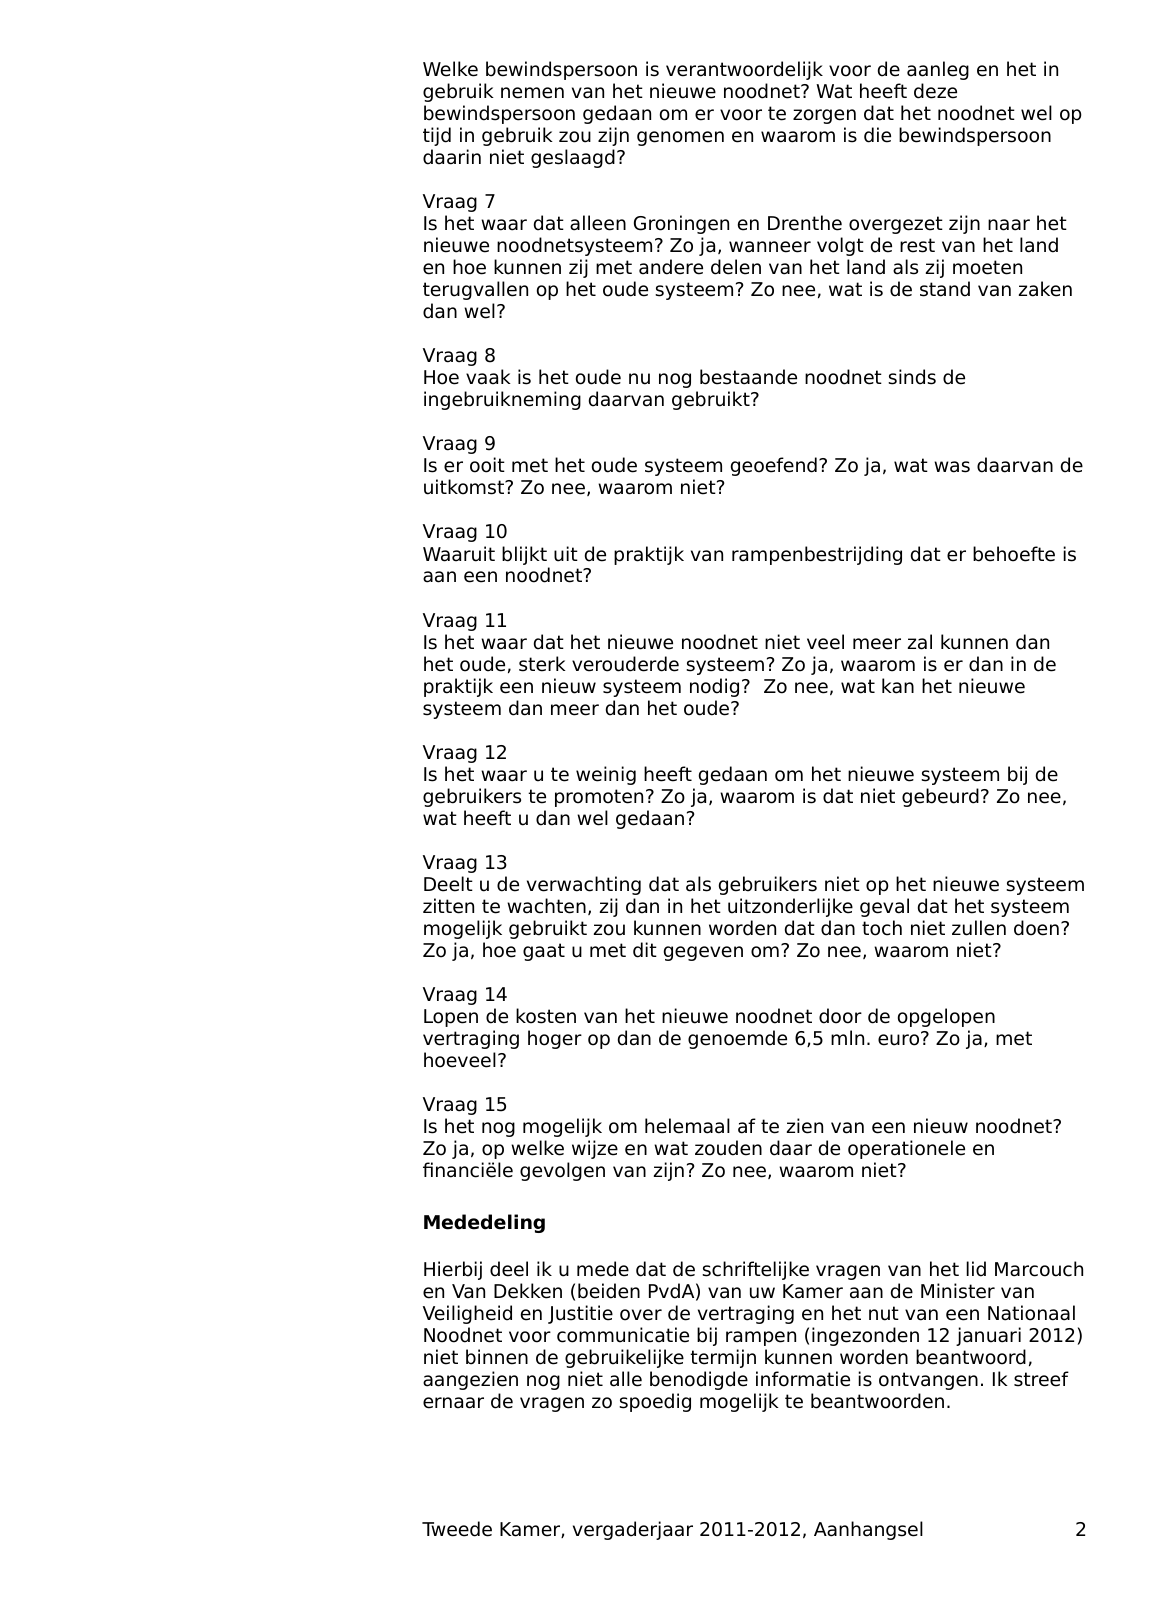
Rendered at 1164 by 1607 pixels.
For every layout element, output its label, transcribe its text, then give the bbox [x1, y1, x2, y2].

text Hoe vaak is het oude nu nog bestaande noodnet sinds de ingebruikneming daarvan gebruikt? [422, 367, 1087, 411]
text Vraag 7 [422, 191, 1087, 213]
text Lopen de kosten van het nieuwe noodnet door de opgelopen vertraging hoger op dan de genoemde 6,5 mln. euro? Zo ja, met hoeveel? [422, 1006, 1087, 1072]
text Waaruit blijkt uit de praktijk van rampenbestrijding dat er behoefte is aan een noodnet? [422, 543, 1087, 587]
subtitle Mededeling [422, 1212, 1087, 1234]
text Vraag 13 [422, 852, 1087, 874]
text Welke bewindspersoon is verantwoordelijk voor de aanleg en het in gebruik nemen van het nieuwe noodnet? Wat heeft deze bewindspersoon gedaan om er voor te zorgen dat het noodnet wel op tijd in gebruik zou zijn genomen en waarom is die bewindspersoon daarin niet geslaagd? [422, 59, 1087, 169]
text Vraag 10 [422, 521, 1087, 543]
text Is het nog mogelijk om helemaal af te zien van een nieuw noodnet? Zo ja, op welke wijze en wat zouden daar de operationele en financiële gevolgen van zijn? Zo nee, waarom niet? [422, 1116, 1087, 1182]
text Vraag 12 [422, 742, 1087, 764]
text Deelt u de verwachting dat als gebruikers niet op het nieuwe systeem zitten te wachten, zij dan in het uitzonderlijke geval dat het systeem mogelijk gebruikt zou kunnen worden dat dan toch niet zullen doen? Zo ja, hoe gaat u met dit gegeven om? Zo nee, waarom niet? [422, 874, 1087, 962]
text Vraag 9 [422, 433, 1087, 455]
text Is het waar dat alleen Groningen en Drenthe overgezet zijn naar het nieuwe noodnetsysteem? Zo ja, wanneer volgt de rest van het land en hoe kunnen zij met andere delen van het land als zij moeten terugvallen op het oude systeem? Zo nee, wat is de stand van zaken dan wel? [422, 213, 1087, 323]
text Vraag 11 [422, 609, 1087, 632]
text Is er ooit met het oude systeem geoefend? Zo ja, wat was daarvan de uitkomst? Zo nee, waarom niet? [422, 455, 1087, 499]
text Vraag 15 [422, 1094, 1087, 1116]
text Is het waar dat het nieuwe noodnet niet veel meer zal kunnen dan het oude, sterk verouderde systeem? Zo ja, waarom is er dan in de praktijk een nieuw systeem nodig? Zo nee, wat kan het nieuwe systeem dan meer dan het oude? [422, 632, 1087, 719]
text Vraag 14 [422, 984, 1087, 1006]
text Hierbij deel ik u mede dat de schriftelijke vragen van het lid Marcouch en Van Dekken (beiden PvdA) van uw Kamer aan de Minister van Veiligheid en Justitie over de vertraging en het nut van een Nationaal Noodnet voor communicatie bij rampen (ingezonden 12 januari 2012) niet binnen de gebruikelijke termijn kunnen worden beantwoord, aangezien nog niet alle benodigde informatie is ontvangen. Ik streef ernaar de vragen zo spoedig mogelijk te beantwoorden. [422, 1259, 1087, 1413]
text Vraag 8 [422, 345, 1087, 367]
text Is het waar u te weinig heeft gedaan om het nieuwe systeem bij de gebruikers te promoten? Zo ja, waarom is dat niet gebeurd? Zo nee, wat heeft u dan wel gedaan? [422, 764, 1087, 829]
